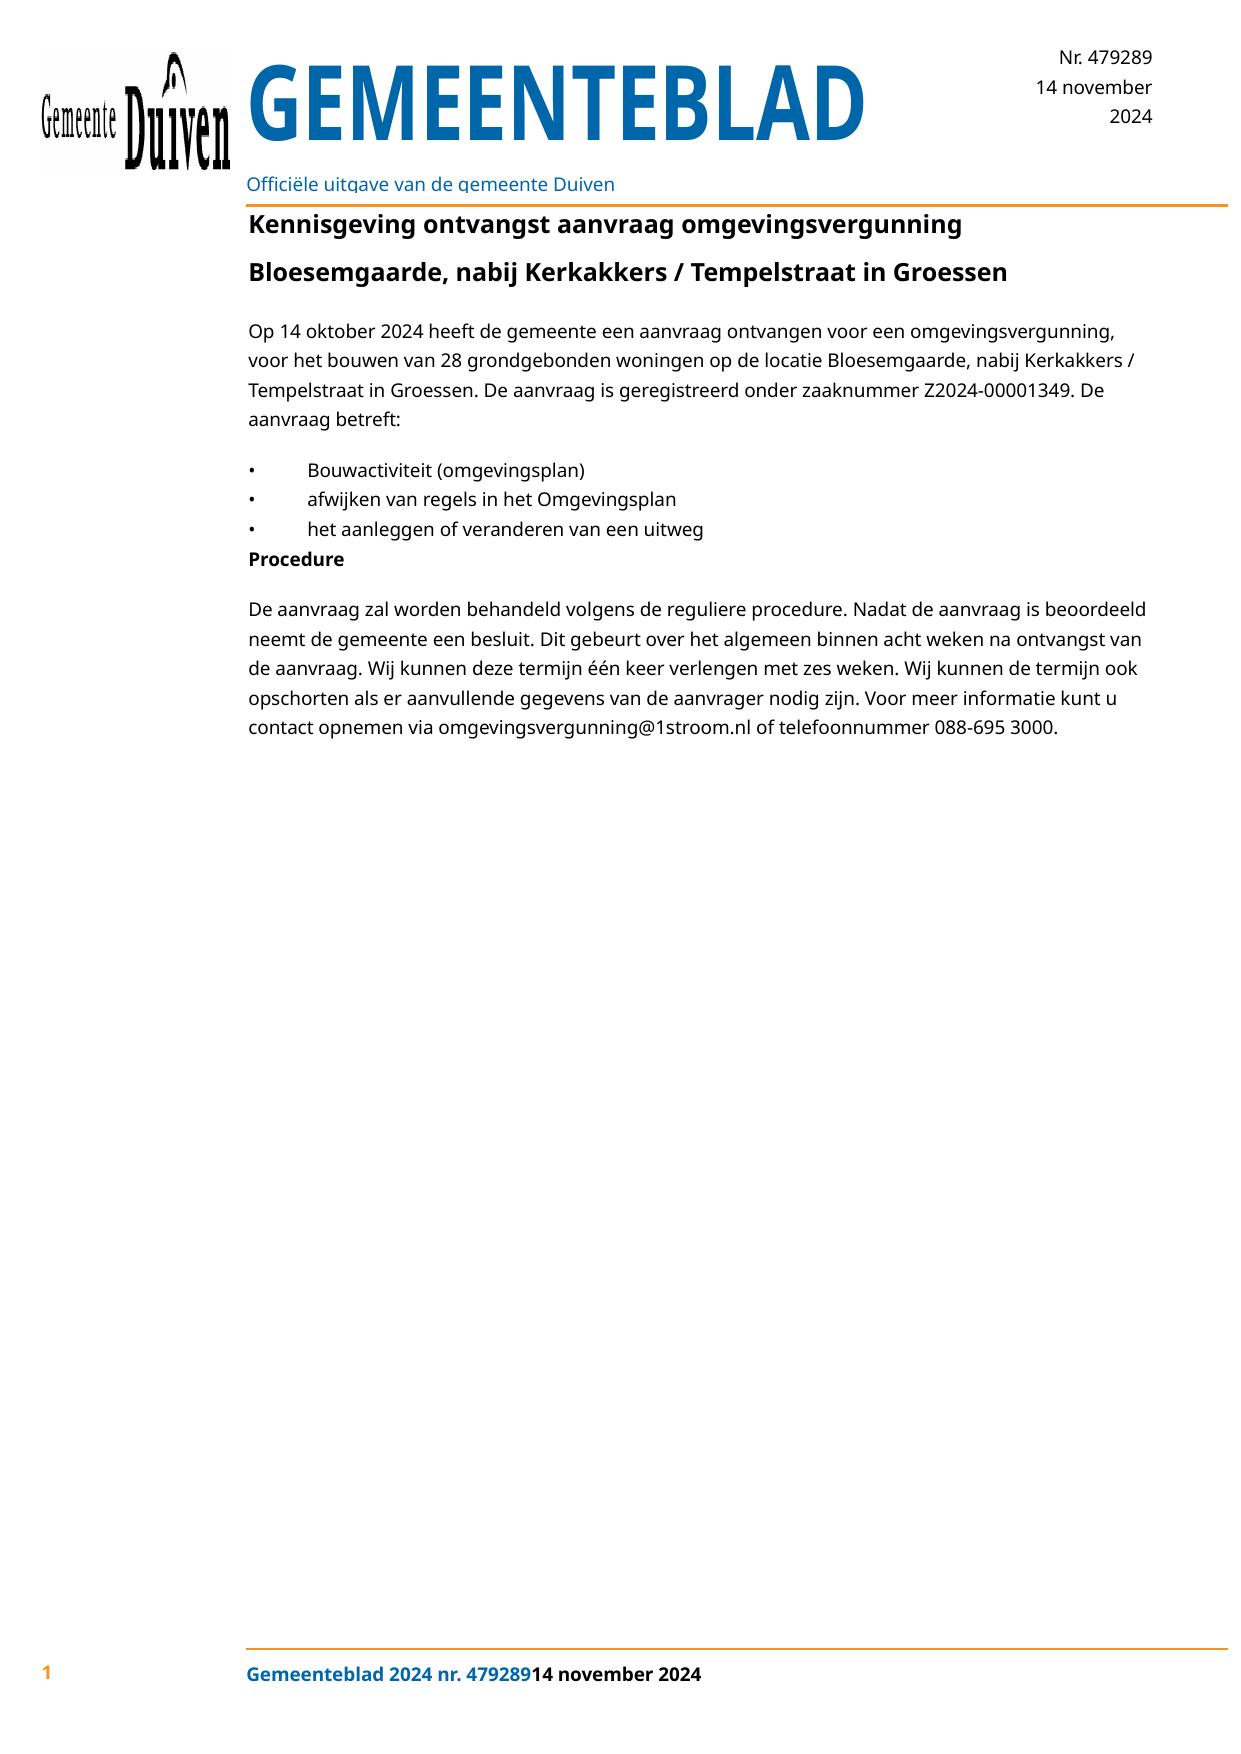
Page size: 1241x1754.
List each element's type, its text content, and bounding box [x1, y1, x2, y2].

picture [41, 47, 231, 172]
list afwijken van regels in het Omgevingsplan [248, 487, 1152, 512]
list Bouwactiviteit (omgevingsplan) [248, 457, 1152, 483]
text Op 14 oktober 2024 heeft de gemeente een aanvraag ontvangen voor een omgevingsvergunning, voor het bouwen van 28 grondgebonden woningen op de locatie Bloesemgaarde, nabij Kerkakkers / Tempelstraat in Groessen. De aanvraag is geregistreerd onder zaaknummer Z2024-00001349. De aanvraag betreft: [248, 318, 1152, 432]
list het aanleggen of veranderen van een uitweg [248, 516, 1152, 542]
text De aanvraag zal worden behandeld volgens de reguliere procedure. Nadat de aanvraag is beoordeeld neemt de gemeente een besluit. Dit gebeurt over het algemeen binnen acht weken na ontvangst van de aanvraag. Wij kunnen deze termijn één keer verlengen met zes weken. Wij kunnen de termijn ook opschorten als er aanvullende gegevens van de aanvrager nodig zijn. Voor meer informatie kunt u contact opnemen via omgevingsvergunning@1stroom.nl of telefoonnummer 088-695 3000. [248, 596, 1152, 740]
text Procedure [248, 546, 1152, 572]
text Kennisgeving ontvangst aanvraag omgevingsvergunning Bloesemgaarde, nabij Kerkakkers / Tempelstraat in Groessen [248, 207, 1152, 288]
